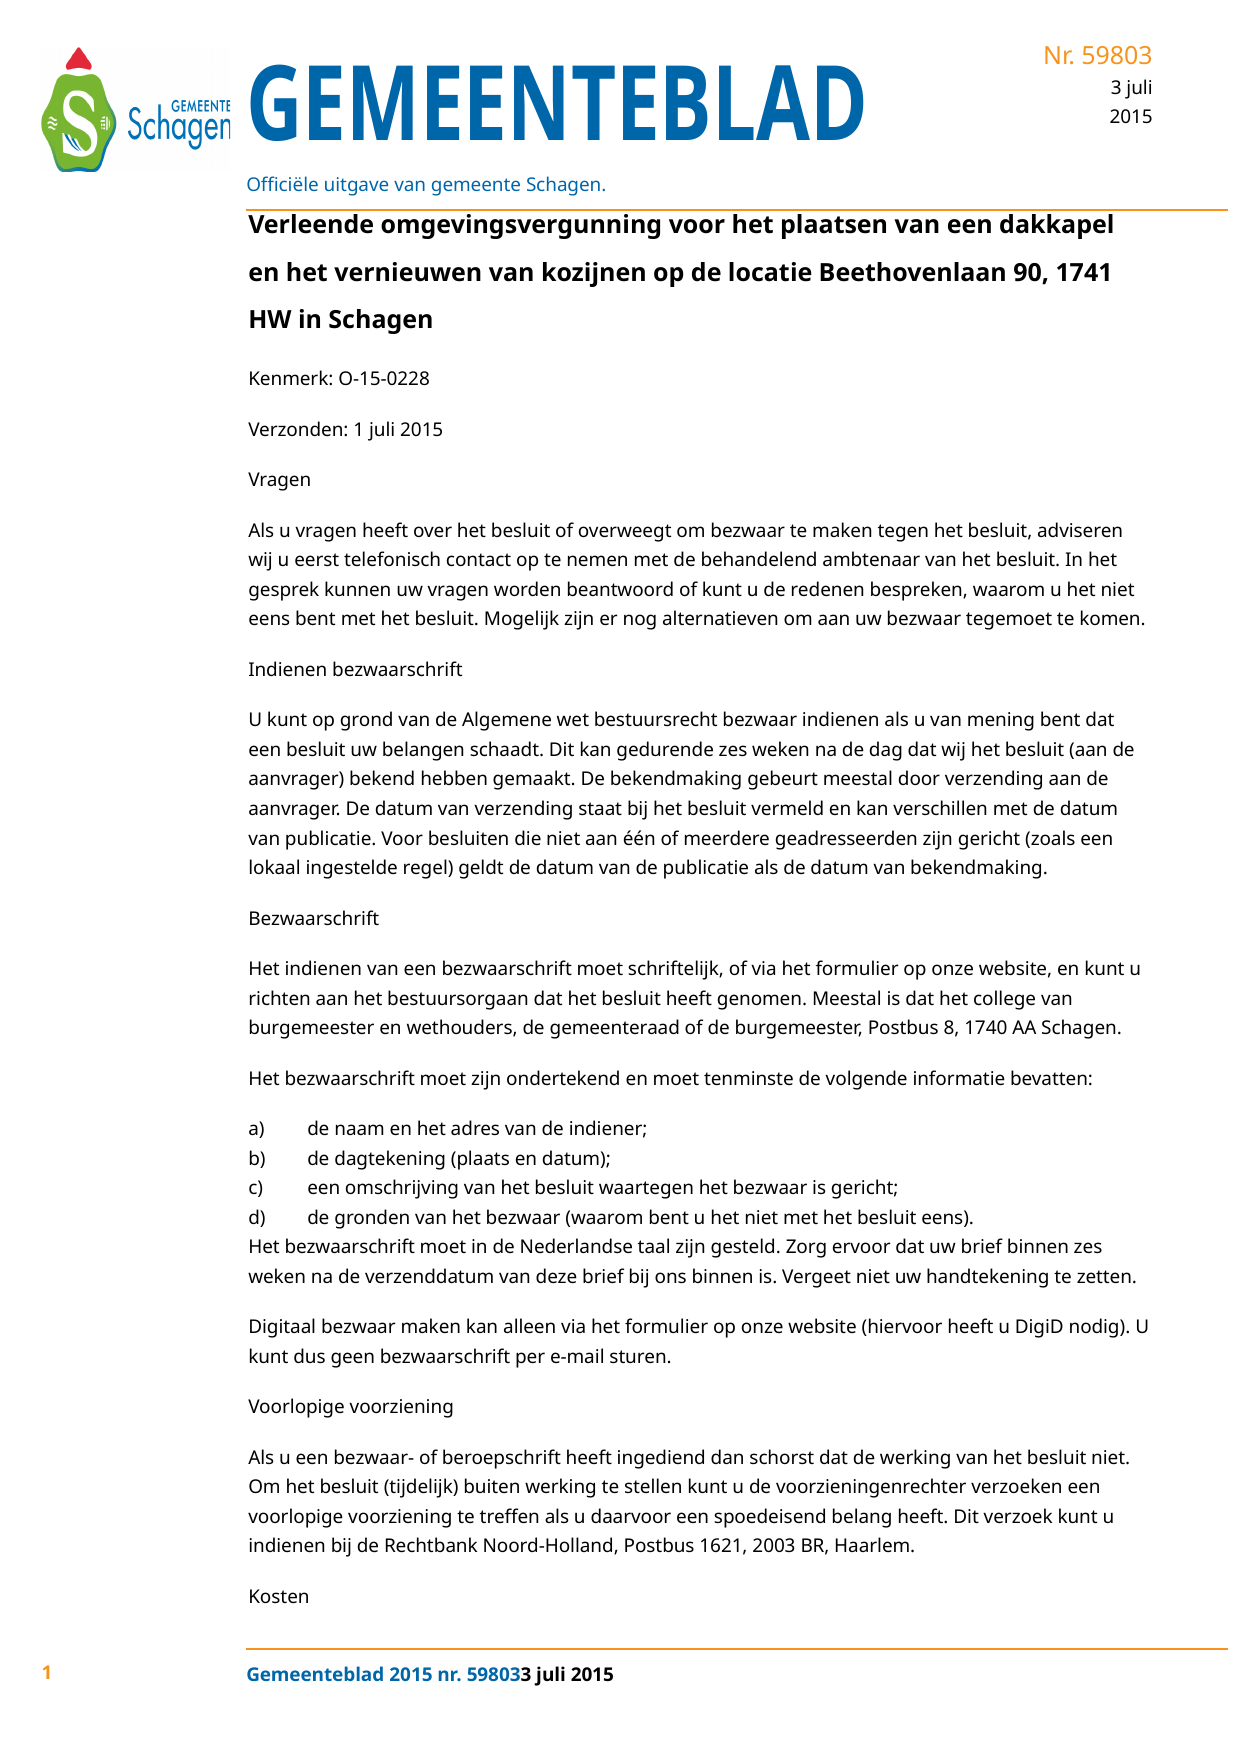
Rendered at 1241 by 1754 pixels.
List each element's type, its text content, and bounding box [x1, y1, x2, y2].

text Verzonden: 1 juli 2015 [248, 416, 1152, 442]
text Bezwaarschrift [248, 905, 1152, 930]
list een omschrijving van het besluit waartegen het bezwaar is gericht; [248, 1174, 1152, 1200]
text Als u een bezwaar- of beroepschrift heeft ingediend dan schorst dat de werking van het besluit niet. Om het besluit (tijdelijk) buiten werking te stellen kunt u de voorzieningenrechter verzoeken een voorlopige voorziening te treffen als u daarvoor een spoedeisend belang heeft. Dit verzoek kunt u indienen bij de Rechtbank Noord-Holland, Postbus 1621, 2003 BR, Haarlem. [248, 1444, 1152, 1558]
text Kosten [248, 1583, 1152, 1609]
text Digitaal bezwaar maken kan alleen via het formulier op onze website (hiervoor heeft u DigiD nodig). U kunt dus geen bezwaarschrift per e-mail sturen. [248, 1313, 1152, 1369]
text Indienen bezwaarschrift [248, 656, 1152, 682]
text Vragen [248, 466, 1152, 492]
list de naam en het adres van de indiener; [248, 1115, 1152, 1141]
text U kunt op grond van de Algemene wet bestuursrecht bezwaar indienen als u van mening bent dat een besluit uw belangen schaadt. Dit kan gedurende zes weken na de dag dat wij het besluit (aan de aanvrager) bekend hebben gemaakt. De bekendmaking gebeurt meestal door verzending aan de aanvrager. De datum van verzending staat bij het besluit vermeld en kan verschillen met de datum van publicatie. Voor besluiten die niet aan één of meerdere geadresseerden zijn gericht (zoals een lokaal ingestelde regel) geldt de datum van de publicatie als de datum van bekendmaking. [248, 706, 1152, 880]
list de dagtekening (plaats en datum); [248, 1145, 1152, 1170]
list de gronden van het bezwaar (waarom bent u het niet met het besluit eens). [248, 1204, 1152, 1229]
picture [41, 47, 231, 172]
text Verleende omgevingsvergunning voor het plaatsen van een dakkapel en het vernieuwen van kozijnen op de locatie Beethovenlaan 90, 1741 HW in Schagen [248, 211, 1152, 336]
text Voorlopige voorziening [248, 1393, 1152, 1419]
text Als u vragen heeft over het besluit of overweegt om bezwaar te maken tegen het besluit, adviseren wij u eerst telefonisch contact op te nemen met de behandelend ambtenaar van het besluit. In het gesprek kunnen uw vragen worden beantwoord of kunt u de redenen bespreken, waarom u het niet eens bent met het besluit. Mogelijk zijn er nog alternatieven om aan uw bezwaar tegemoet te komen. [248, 517, 1152, 631]
text Het bezwaarschrift moet in de Nederlandse taal zijn gesteld. Zorg ervoor dat uw brief binnen zes weken na de verzenddatum van deze brief bij ons binnen is. Vergeet niet uw handtekening te zetten. [248, 1233, 1152, 1289]
text Kenmerk: O-15-0228 [248, 366, 1152, 391]
text Het bezwaarschrift moet zijn ondertekend en moet tenminste de volgende informatie bevatten: [248, 1065, 1152, 1090]
text Het indienen van een bezwaarschrift moet schriftelijk, of via het formulier op onze website, en kunt u richten aan het bestuursorgaan dat het besluit heeft genomen. Meestal is dat het college van burgemeester en wethouders, de gemeenteraad of de burgemeester, Postbus 8, 1740 AA Schagen. [248, 955, 1152, 1040]
